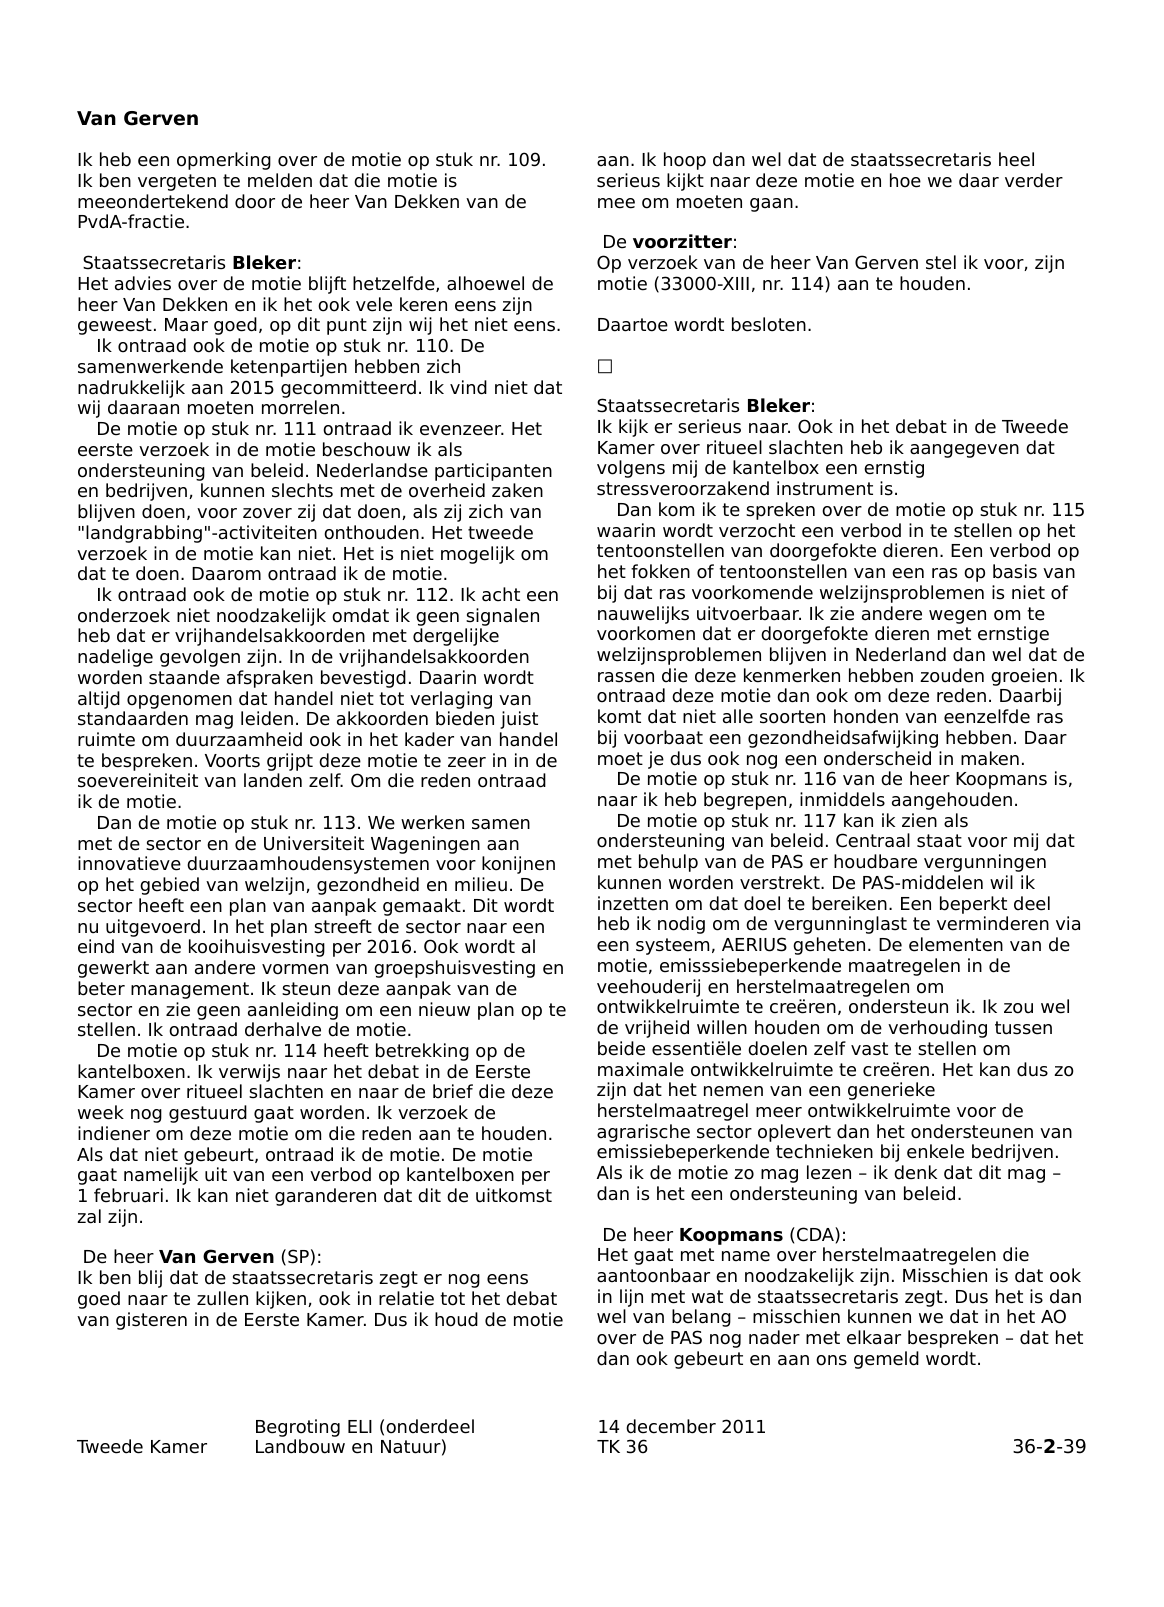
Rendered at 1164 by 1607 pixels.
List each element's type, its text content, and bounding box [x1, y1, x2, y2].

text De motie op stuk nr. 111 ontraad ik evenzeer. Het eerste verzoek in de motie beschouw ik als ondersteuning van beleid. Nederlandse participanten en bedrijven, kunnen slechts met de overheid zaken blijven doen, voor zover zij dat doen, als zij zich van "landgrabbing"-activiteiten onthouden. Het tweede verzoek in de motie kan niet. Het is niet mogelijk om dat te doen. Daarom ontraad ik de motie. [77, 419, 567, 585]
text De motie op stuk nr. 117 kan ik zien als ondersteuning van beleid. Centraal staat voor mij dat met behulp van de PAS er houdbare vergunningen kunnen worden verstrekt. De PAS-middelen wil ik inzetten om dat doel te bereiken. Een beperkt deel heb ik nodig om de vergunninglast te verminderen via een systeem, AERIUS geheten. De elementen van de motie, emisssiebeperkende maatregelen in de veehouderij en herstelmaatregelen om ontwikkelruimte te creëren, ondersteun ik. Ik zou wel de vrijheid willen houden om de verhouding tussen beide essentiële doelen zelf vast te stellen om maximale ontwikkelruimte te creëren. Het kan dus zo zijn dat het nemen van een generieke herstelmaatregel meer ontwikkelruimte voor de agrarische sector oplevert dan het ondersteunen van emissiebeperkende technieken bij enkele bedrijven. Als ik de motie zo mag lezen – ik denk dat dit mag – dan is het een ondersteuning van beleid. [596, 811, 1087, 1204]
text aan. Ik hoop dan wel dat de staatssecretaris heel serieus kijkt naar deze motie en hoe we daar verder mee om moeten gaan. [596, 150, 1087, 212]
text Het advies over de motie blijft hetzelfde, alhoewel de heer Van Dekken en ik het ook vele keren eens zijn geweest. Maar goed, op dit punt zijn wij het niet eens. [77, 274, 567, 336]
text Ik ontraad ook de motie op stuk nr. 112. Ik acht een onderzoek niet noodzakelijk omdat ik geen signalen heb dat er vrijhandelsakkoorden met dergelijke nadelige gevolgen zijn. In de vrijhandelsakkoorden worden staande afspraken bevestigd. Daarin wordt altijd opgenomen dat handel niet tot verlaging van standaarden mag leiden. De akkoorden bieden juist ruimte om duurzaamheid ook in het kader van handel te bespreken. Voorts grijpt deze motie te zeer in in de soevereiniteit van landen zelf. Om die reden ontraad ik de motie. [77, 585, 567, 813]
text Ik ben blij dat de staatssecretaris zegt er nog eens goed naar te zullen kijken, ook in relatie tot het debat van gisteren in de Eerste Kamer. Dus ik houd de motie [77, 1268, 567, 1330]
text Staatssecretaris Bleker: [596, 396, 1087, 417]
text Ik heb een opmerking over de motie op stuk nr. 109. Ik ben vergeten te melden dat die motie is meeondertekend door de heer Van Dekken van de PvdA-fractie. [77, 150, 567, 233]
text Op verzoek van de heer Van Gerven stel ik voor, zijn motie (33000-XIII, nr. 114) aan te houden. [596, 253, 1087, 294]
text De heer Van Gerven (SP): [77, 1247, 567, 1268]
text Dan de motie op stuk nr. 113. We werken samen met de sector en de Universiteit Wageningen aan innovatieve duurzaamhoudensystemen voor konijnen op het gebied van welzijn, gezondheid en milieu. De sector heeft een plan van aanpak gemaakt. Dit wordt nu uitgevoerd. In het plan streeft de sector naar een eind van de kooihuisvesting per 2016. Ook wordt al gewerkt aan andere vormen van groepshuisvesting en beter management. Ik steun deze aanpak van de sector en zie geen aanleiding om een nieuw plan op te stellen. Ik ontraad derhalve de motie. [77, 813, 567, 1041]
text De motie op stuk nr. 116 van de heer Koopmans is, naar ik heb begrepen, inmiddels aangehouden. [596, 769, 1087, 811]
text Ik kijk er serieus naar. Ook in het debat in de Tweede Kamer over ritueel slachten heb ik aangegeven dat volgens mij de kantelbox een ernstig stressveroorzakend instrument is. [596, 417, 1087, 500]
text Dan kom ik te spreken over de motie op stuk nr. 115 waarin wordt verzocht een verbod in te stellen op het tentoonstellen van doorgefokte dieren. Een verbod op het fokken of tentoonstellen van een ras op basis van bij dat ras voorkomende welzijnsproblemen is niet of nauwelijks uitvoerbaar. Ik zie andere wegen om te voorkomen dat er doorgefokte dieren met ernstige welzijnsproblemen blijven in Nederland dan wel dat de rassen die deze kenmerken hebben zouden groeien. Ik ontraad deze motie dan ook om deze reden. Daarbij komt dat niet alle soorten honden van eenzelfde ras bij voorbaat een gezondheidsafwijking hebben. Daar moet je dus ook nog een onderscheid in maken. [596, 500, 1087, 769]
text Ik ontraad ook de motie op stuk nr. 110. De samenwerkende ketenpartijen hebben zich nadrukkelijk aan 2015 gecommitteerd. Ik vind niet dat wij daaraan moeten morrelen. [77, 336, 567, 419]
text De heer Koopmans (CDA): [596, 1224, 1087, 1245]
text □ [596, 355, 1087, 376]
text Staatssecretaris Bleker: [77, 253, 567, 274]
text Het gaat met name over herstelmaatregelen die aantoonbaar en noodzakelijk zijn. Misschien is dat ook in lijn met wat de staatssecretaris zegt. Dus het is dan wel van belang – misschien kunnen we dat in het AO over de PAS nog nader met elkaar bespreken – dat het dan ook gebeurt en aan ons gemeld wordt. [596, 1245, 1087, 1369]
text De motie op stuk nr. 114 heeft betrekking op de kantelboxen. Ik verwijs naar het debat in de Eerste Kamer over ritueel slachten en naar de brief die deze week nog gestuurd gaat worden. Ik verzoek de indiener om deze motie om die reden aan te houden. Als dat niet gebeurt, ontraad ik de motie. De motie gaat namelijk uit van een verbod op kantelboxen per 1 februari. Ik kan niet garanderen dat dit de uitkomst zal zijn. [77, 1041, 567, 1227]
text De voorzitter: [596, 232, 1087, 253]
text Daartoe wordt besloten. [596, 314, 1087, 335]
